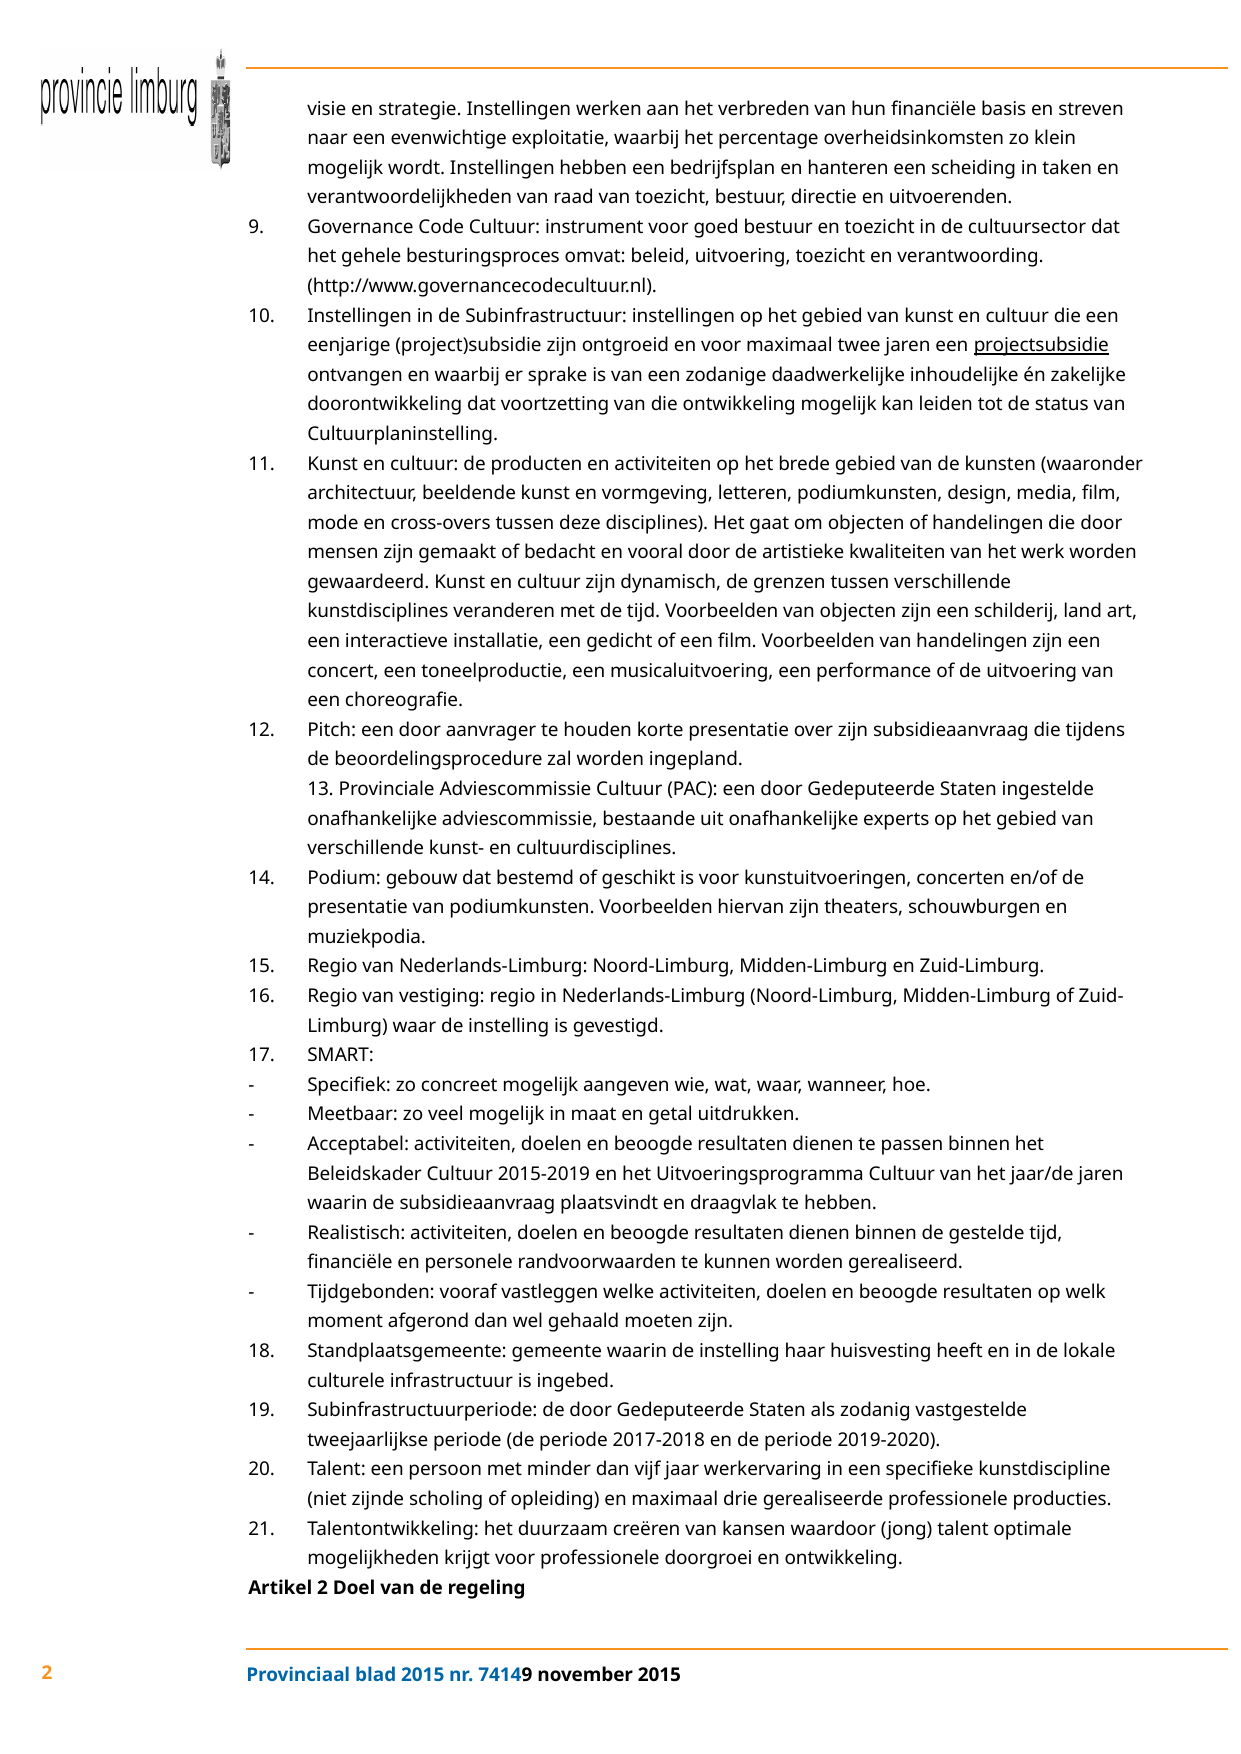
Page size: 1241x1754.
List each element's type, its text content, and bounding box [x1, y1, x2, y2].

list Realistisch: activiteiten, doelen en beoogde resultaten dienen binnen de gestelde tijd, financiële en personele randvoorwaarden te kunnen worden gerealiseerd. [248, 1219, 1152, 1274]
list Kunst en cultuur: de producten en activiteiten op het brede gebied van de kunsten (waaronder architectuur, beeldende kunst en vormgeving, letteren, podiumkunsten, design, media, film, mode en cross-overs tussen deze disciplines). Het gaat om objecten of handelingen die door mensen zijn gemaakt of bedacht en vooral door de artistieke kwaliteiten van het werk worden gewaardeerd. Kunst en cultuur zijn dynamisch, de grenzen tussen verschillende kunstdisciplines veranderen met de tijd. Voorbeelden van objecten zijn een schilderij, land art, een interactieve installatie, een gedicht of een film. Voorbeelden van handelingen zijn een concert, een toneelproductie, een musicaluitvoering, een performance of de uitvoering van een choreografie. [248, 450, 1152, 712]
list Standplaatsgemeente: gemeente waarin de instelling haar huisvesting heeft en in de lokale culturele infrastructuur is ingebed. [248, 1337, 1152, 1393]
list Governance Code Cultuur: instrument voor goed bestuur en toezicht in de cultuursector dat het gehele besturingsproces omvat: beleid, uitvoering, toezicht en verantwoording. (http://www.governancecodecultuur.nl). [248, 213, 1152, 298]
list Talent: een persoon met minder dan vijf jaar werkervaring in een specifieke kunstdiscipline (niet zijnde scholing of opleiding) en maximaal drie gerealiseerde professionele producties. [248, 1456, 1152, 1511]
picture [41, 47, 231, 172]
list Pitch: een door aanvrager te houden korte presentatie over zijn subsidieaanvraag die tijdens de beoordelingsprocedure zal worden ingepland. [248, 716, 1152, 771]
list Subinfrastructuurperiode: de door Gedeputeerde Staten als zodanig vastgestelde tweejaarlijkse periode (de periode 2017-2018 en de periode 2019-2020). [248, 1396, 1152, 1452]
list Specifiek: zo concreet mogelijk aangeven wie, wat, waar, wanneer, hoe. [248, 1071, 1152, 1097]
text Artikel 2 Doel van de regeling [248, 1574, 1152, 1600]
list Acceptabel: activiteiten, doelen en beoogde resultaten dienen te passen binnen het Beleidskader Cultuur 2015-2019 en het Uitvoeringsprogramma Cultuur van het jaar/de jaren waarin de subsidieaanvraag plaatsvindt en draagvlak te hebben. [248, 1130, 1152, 1215]
list SMART: [248, 1041, 1152, 1067]
list visie en strategie. Instellingen werken aan het verbreden van hun financiële basis en streven naar een evenwichtige exploitatie, waarbij het percentage overheidsinkomsten zo klein mogelijk wordt. Instellingen hebben een bedrijfsplan en hanteren een scheiding in taken en verantwoordelijkheden van raad van toezicht, bestuur, directie en uitvoerenden. [248, 95, 1152, 209]
list Tijdgebonden: vooraf vastleggen welke activiteiten, doelen en beoogde resultaten op welk moment afgerond dan wel gehaald moeten zijn. [248, 1278, 1152, 1333]
list 13. Provinciale Adviescommissie Cultuur (PAC): een door Gedeputeerde Staten ingestelde onafhankelijke adviescommissie, bestaande uit onafhankelijke experts op het gebied van verschillende kunst- en cultuurdisciplines. [248, 775, 1152, 860]
list Podium: gebouw dat bestemd of geschikt is voor kunstuitvoeringen, concerten en/of de presentatie van podiumkunsten. Voorbeelden hiervan zijn theaters, schouwburgen en muziekpodia. [248, 864, 1152, 949]
list Talentontwikkeling: het duurzaam creëren van kansen waardoor (jong) talent optimale mogelijkheden krijgt voor professionele doorgroei en ontwikkeling. [248, 1515, 1152, 1570]
list Meetbaar: zo veel mogelijk in maat en getal uitdrukken. [248, 1101, 1152, 1126]
list Regio van vestiging: regio in Nederlands-Limburg (Noord-Limburg, Midden-Limburg of Zuid-Limburg) waar de instelling is gevestigd. [248, 982, 1152, 1038]
list Regio van Nederlands-Limburg: Noord-Limburg, Midden-Limburg en Zuid-Limburg. [248, 953, 1152, 978]
list Instellingen in de Subinfrastructuur: instellingen op het gebied van kunst en cultuur die een eenjarige (project)subsidie zijn ontgroeid en voor maximaal twee jaren een projectsubsidie ontvangen en waarbij er sprake is van een zodanige daadwerkelijke inhoudelijke én zakelijke doorontwikkeling dat voortzetting van die ontwikkeling mogelijk kan leiden tot de status van Cultuurplaninstelling. [248, 302, 1152, 446]
